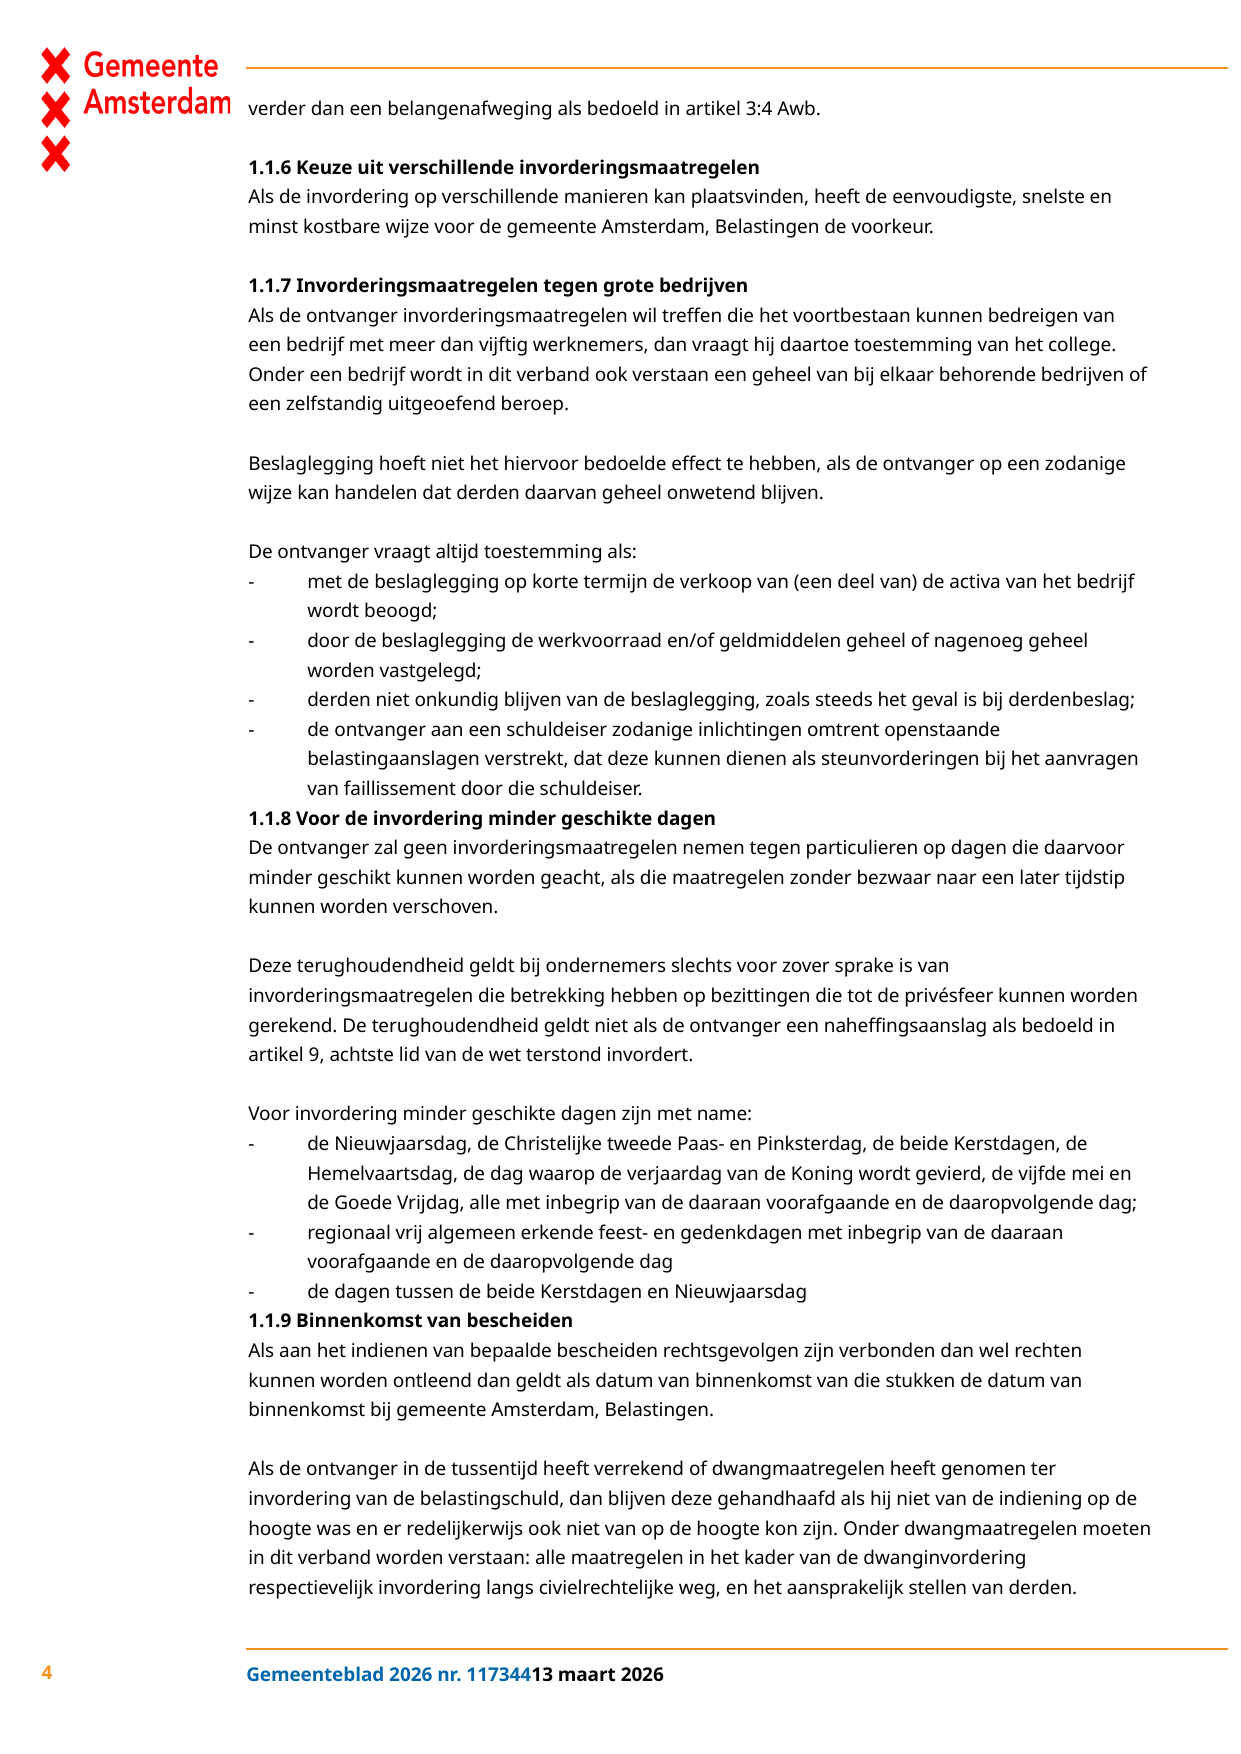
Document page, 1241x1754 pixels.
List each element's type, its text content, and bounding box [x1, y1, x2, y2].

text Voor invordering minder geschikte dagen zijn met name: [248, 1101, 1152, 1126]
list de ontvanger aan een schuldeiser zodanige inlichtingen omtrent openstaande belastingaanslagen verstrekt, dat deze kunnen dienen als steunvorderingen bij het aanvragen van faillissement door die schuldeiser. [248, 716, 1152, 801]
text 1.1.6 Keuze uit verschillende invorderingsmaatregelen [248, 154, 1152, 180]
text De ontvanger vraagt altijd toestemming als: [248, 538, 1152, 564]
text Als de ontvanger invorderingsmaatregelen wil treffen die het voortbestaan kunnen bedreigen van een bedrijf met meer dan vijftig werknemers, dan vraagt hij daartoe toestemming van het college. Onder een bedrijf wordt in dit verband ook verstaan een geheel van bij elkaar behorende bedrijven of een zelfstandig uitgeoefend beroep. [248, 302, 1152, 416]
picture [41, 47, 231, 172]
list de Nieuwjaarsdag, de Christelijke tweede Paas- en Pinksterdag, de beide Kerstdagen, de Hemelvaartsdag, de dag waarop de verjaardag van de Koning wordt gevierd, de vijfde mei en de Goede Vrijdag, alle met inbegrip van de daaraan voorafgaande en de daaropvolgende dag; [248, 1130, 1152, 1215]
text verder dan een belangenafweging als bedoeld in artikel 3:4 Awb. [248, 95, 1152, 121]
list derden niet onkundig blijven van de beslaglegging, zoals steeds het geval is bij derdenbeslag; [248, 686, 1152, 712]
text 1.1.9 Binnenkomst van bescheiden [248, 1308, 1152, 1333]
text Als de ontvanger in de tussentijd heeft verrekend of dwangmaatregelen heeft genomen ter invordering van de belastingschuld, dan blijven deze gehandhaafd als hij niet van de indiening op de hoogte was en er redelijkerwijs ook niet van op de hoogte kon zijn. Onder dwangmaatregelen moeten in dit verband worden verstaan: alle maatregelen in het kader van de dwanginvordering respectievelijk invordering langs civielrechtelijke weg, en het aansprakelijk stellen van derden. [248, 1456, 1152, 1600]
text Beslaglegging hoeft niet het hiervoor bedoelde effect te hebben, als de ontvanger op een zodanige wijze kan handelen dat derden daarvan geheel onwetend blijven. [248, 450, 1152, 505]
text De ontvanger zal geen invorderingsmaatregelen nemen tegen particulieren op dagen die daarvoor minder geschikt kunnen worden geacht, als die maatregelen zonder bezwaar naar een later tijdstip kunnen worden verschoven. [248, 834, 1152, 919]
text 1.1.8 Voor de invordering minder geschikte dagen [248, 805, 1152, 831]
list regionaal vrij algemeen erkende feest- en gedenkdagen met inbegrip van de daaraan voorafgaande en de daaropvolgende dag [248, 1219, 1152, 1274]
text Als aan het indienen van bepaalde bescheiden rechtsgevolgen zijn verbonden dan wel rechten kunnen worden ontleend dan geldt als datum van binnenkomst van die stukken de datum van binnenkomst bij gemeente Amsterdam, Belastingen. [248, 1337, 1152, 1422]
text Deze terughoudendheid geldt bij ondernemers slechts voor zover sprake is van invorderingsmaatregelen die betrekking hebben op bezittingen die tot de privésfeer kunnen worden gerekend. De terughoudendheid geldt niet als de ontvanger een naheffingsaanslag als bedoeld in artikel 9, achtste lid van de wet terstond invordert. [248, 953, 1152, 1067]
list de dagen tussen de beide Kerstdagen en Nieuwjaarsdag [248, 1278, 1152, 1304]
text 1.1.7 Invorderingsmaatregelen tegen grote bedrijven [248, 272, 1152, 298]
list door de beslaglegging de werkvoorraad en/of geldmiddelen geheel of nagenoeg geheel worden vastgelegd; [248, 627, 1152, 683]
text Als de invordering op verschillende manieren kan plaatsvinden, heeft de eenvoudigste, snelste en minst kostbare wijze voor de gemeente Amsterdam, Belastingen de voorkeur. [248, 183, 1152, 239]
list met de beslaglegging op korte termijn de verkoop van (een deel van) de activa van het bedrijf wordt beoogd; [248, 568, 1152, 623]
